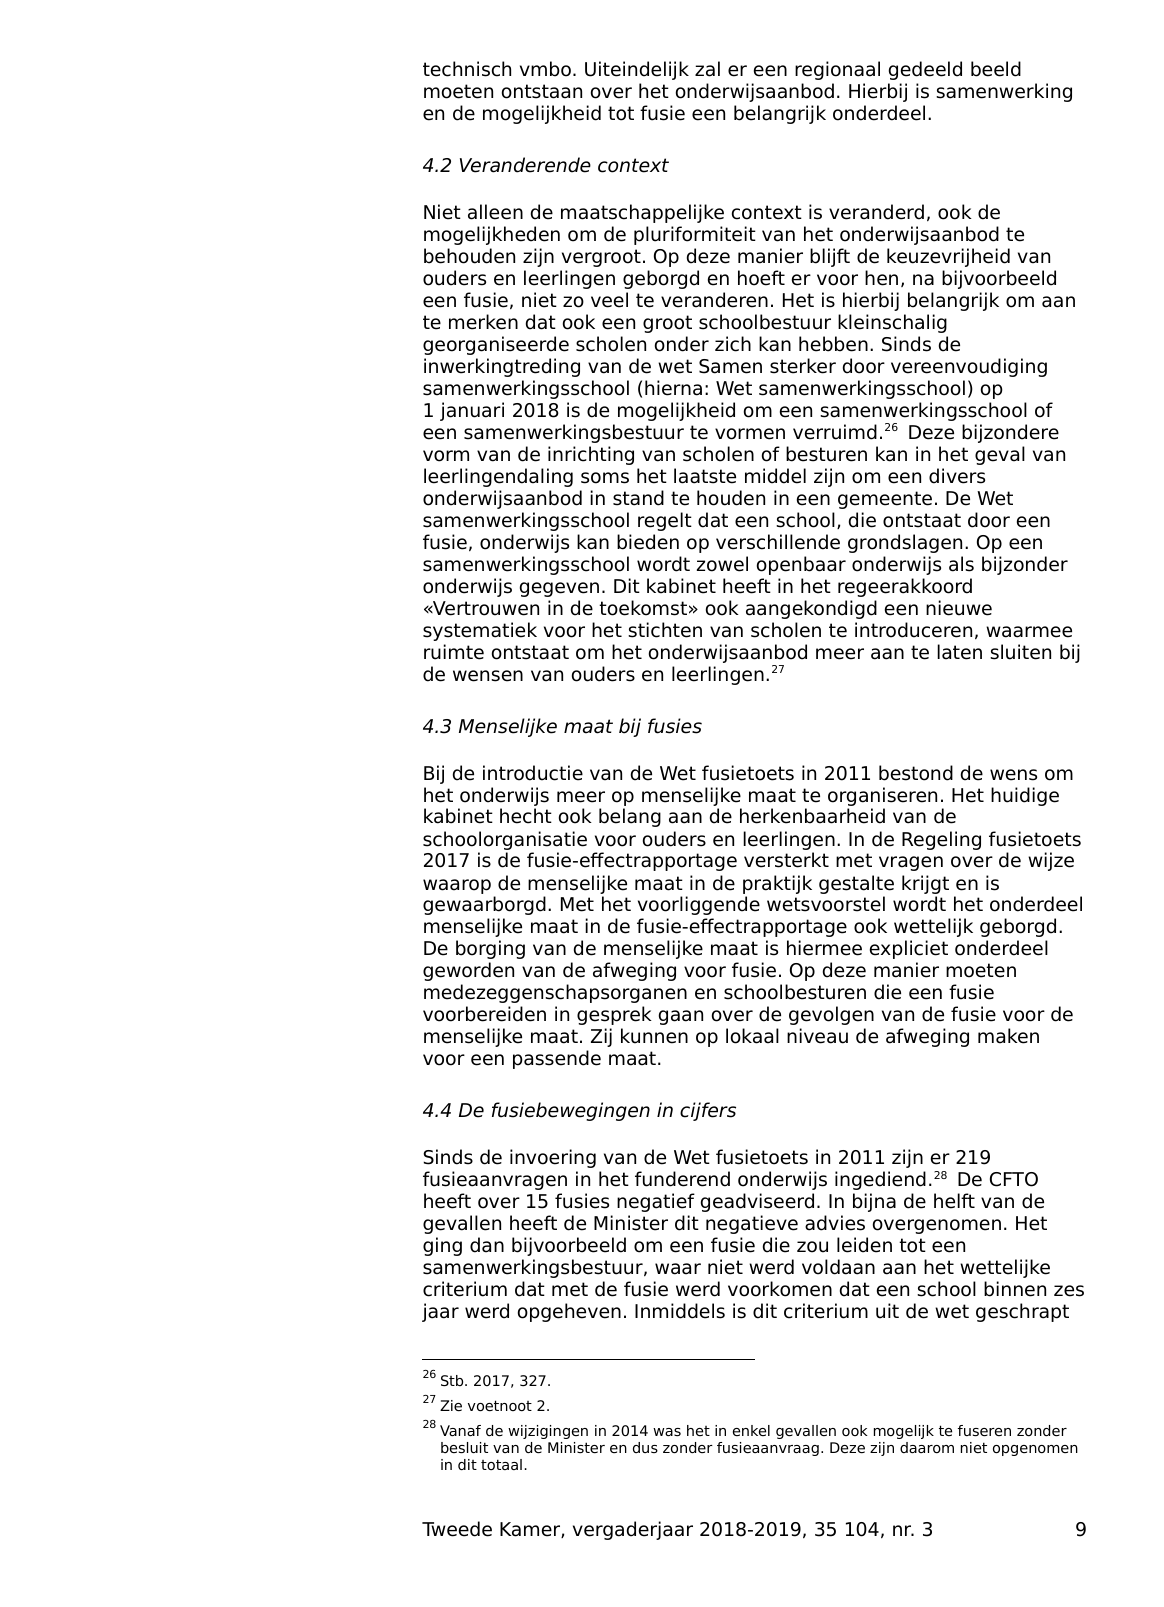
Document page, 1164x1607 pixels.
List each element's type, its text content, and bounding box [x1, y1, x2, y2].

text Sinds de invoering van de Wet fusietoets in 2011 zijn er 219 fusieaanvragen in het funderend onderwijs ingediend. De CFTO heeft over 15 fusies negatief geadviseerd. In bijna de helft van de gevallen heeft de Minister dit negatieve advies overgenomen. Het ging dan bijvoorbeeld om een fusie die zou leiden tot een samenwerkingsbestuur, waar niet werd voldaan aan het wettelijke criterium dat met de fusie werd voorkomen dat een school binnen zes jaar werd opgeheven. Inmiddels is dit criterium uit de wet geschrapt [422, 1147, 1087, 1323]
text Vanaf de wijzigingen in 2014 was het in enkel gevallen ook mogelijk te fuseren zonder besluit van de Minister en dus zonder fusieaanvraag. Deze zijn daarom niet opgenomen in dit totaal. [422, 1418, 1087, 1474]
subtitle 4.4 De fusiebewegingen in cijfers [422, 1100, 1087, 1122]
text Niet alleen de maatschappelijke context is veranderd, ook de mogelijkheden om de pluriformiteit van het onderwijsaanbod te behouden zijn vergroot. Op deze manier blijft de keuzevrijheid van ouders en leerlingen geborgd en hoeft er voor hen, na bijvoorbeeld een fusie, niet zo veel te veranderen. Het is hierbij belangrijk om aan te merken dat ook een groot schoolbestuur kleinschalig georganiseerde scholen onder zich kan hebben. Sinds de inwerkingtreding van de wet Samen sterker door vereenvoudiging samenwerkingsschool (hierna: Wet samenwerkingsschool) op 1 januari 2018 is de mogelijkheid om een samenwerkingsschool of een samenwerkingsbestuur te vormen verruimd. Deze bijzondere vorm van de inrichting van scholen of besturen kan in het geval van leerlingendaling soms het laatste middel zijn om een divers onderwijsaanbod in stand te houden in een gemeente. De Wet samenwerkingsschool regelt dat een school, die ontstaat door een fusie, onderwijs kan bieden op verschillende grondslagen. Op een samenwerkingsschool wordt zowel openbaar onderwijs als bijzonder onderwijs gegeven. Dit kabinet heeft in het regeerakkoord «Vertrouwen in de toekomst» ook aangekondigd een nieuwe systematiek voor het stichten van scholen te introduceren, waarmee ruimte ontstaat om het onderwijsaanbod meer aan te laten sluiten bij de wensen van ouders en leerlingen. [422, 202, 1087, 686]
text Zie voetnoot 2. [422, 1393, 1087, 1416]
text Bij de introductie van de Wet fusietoets in 2011 bestond de wens om het onderwijs meer op menselijke maat te organiseren. Het huidige kabinet hecht ook belang aan de herkenbaarheid van de schoolorganisatie voor ouders en leerlingen. In de Regeling fusietoets 2017 is de fusie-effectrapportage versterkt met vragen over de wijze waarop de menselijke maat in de praktijk gestalte krijgt en is gewaarborgd. Met het voorliggende wetsvoorstel wordt het onderdeel menselijke maat in de fusie-effectrapportage ook wettelijk geborgd. De borging van de menselijke maat is hiermee expliciet onderdeel geworden van de afweging voor fusie. Op deze manier moeten medezeggenschapsorganen en schoolbesturen die een fusie voorbereiden in gesprek gaan over de gevolgen van de fusie voor de menselijke maat. Zij kunnen op lokaal niveau de afweging maken voor een passende maat. [422, 762, 1087, 1070]
text technisch vmbo. Uiteindelijk zal er een regionaal gedeeld beeld moeten ontstaan over het onderwijsaanbod. Hierbij is samenwerking en de mogelijkheid tot fusie een belangrijk onderdeel. [422, 59, 1087, 125]
text Stb. 2017, 327. [422, 1368, 1087, 1391]
subtitle 4.2 Veranderende context [422, 155, 1087, 177]
subtitle 4.3 Menselijke maat bij fusies [422, 716, 1087, 737]
